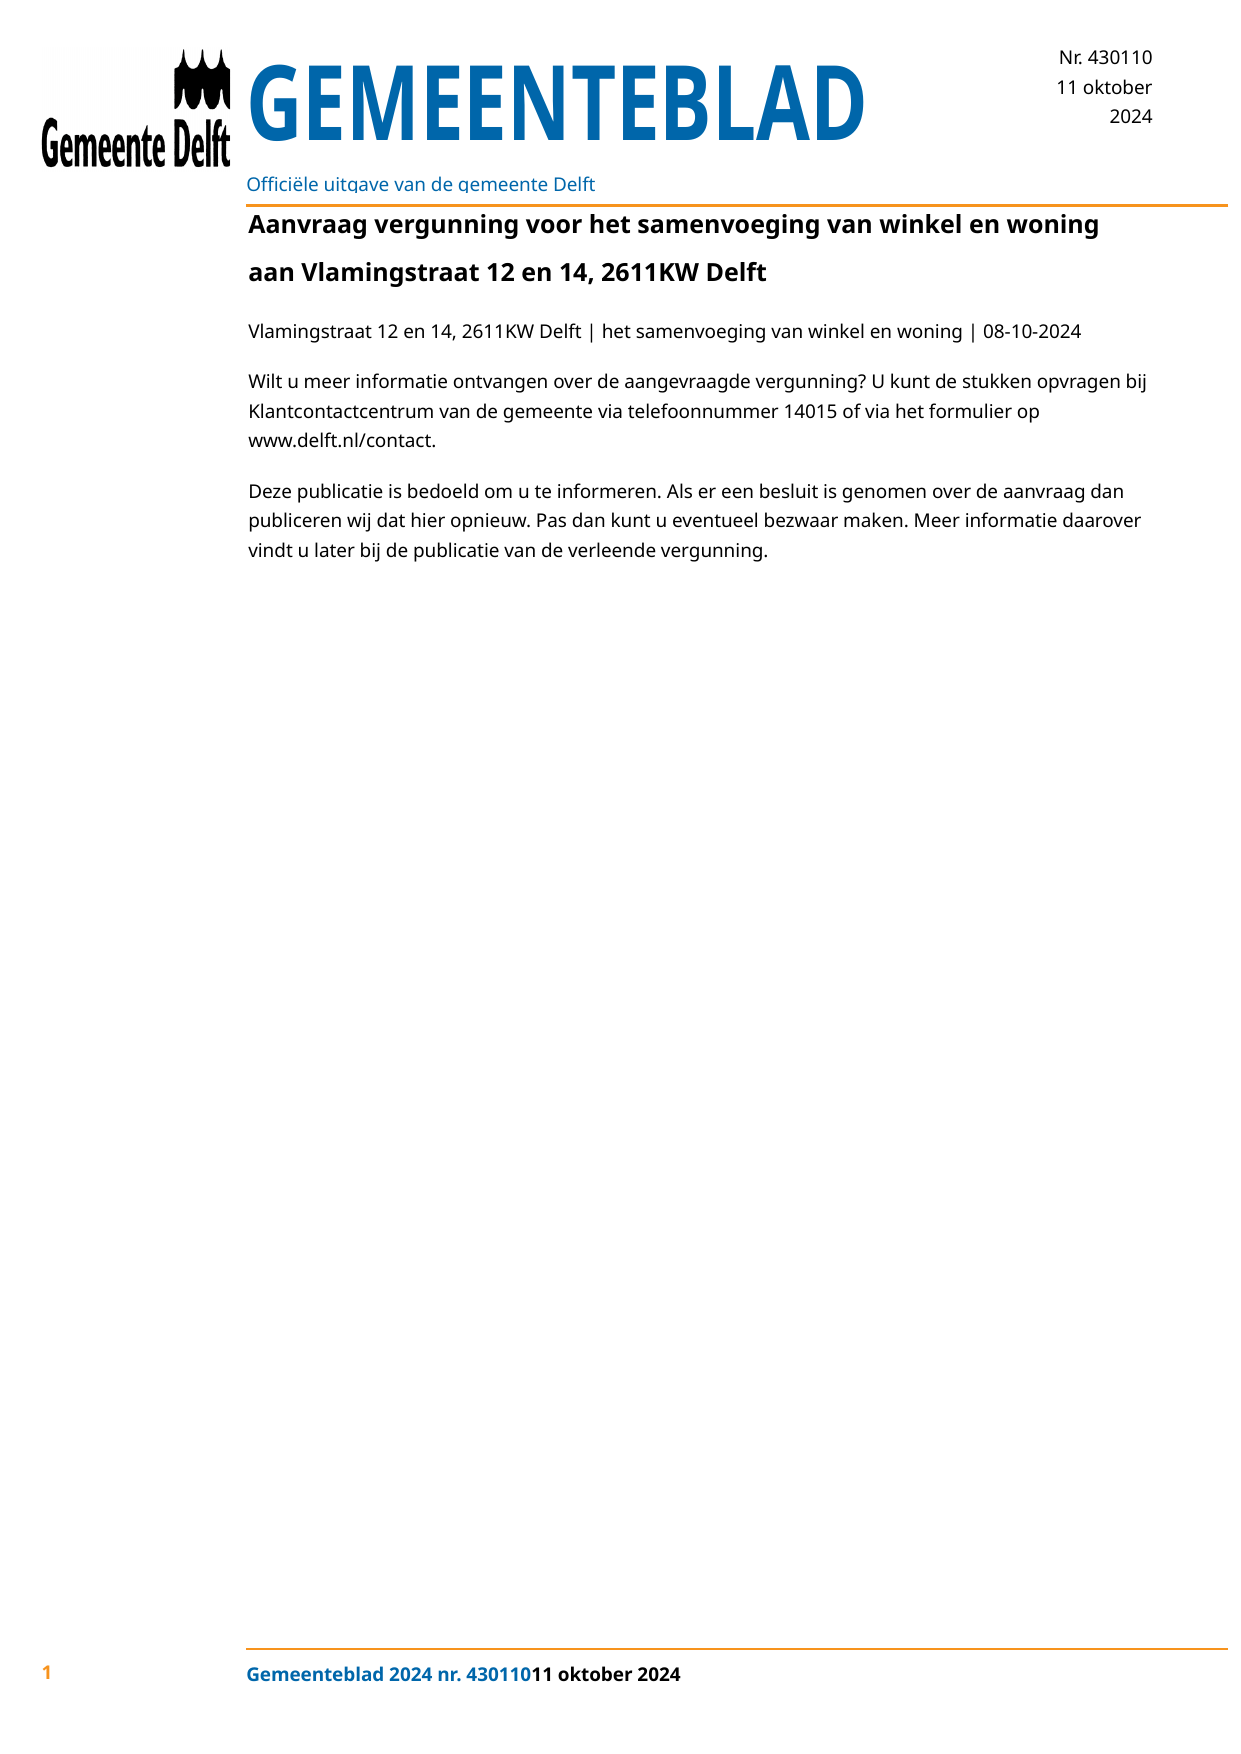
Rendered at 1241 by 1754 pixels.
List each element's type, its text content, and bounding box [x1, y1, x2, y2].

picture [41, 47, 231, 172]
text Vlamingstraat 12 en 14, 2611KW Delft | het samenvoeging van winkel en woning | 08-10-2024 [248, 318, 1152, 344]
text Deze publicatie is bedoeld om u te informeren. Als er een besluit is genomen over de aanvraag dan publiceren wij dat hier opnieuw. Pas dan kunt u eventueel bezwaar maken. Meer informatie daarover vindt u later bij de publicatie van de verleende vergunning. [248, 478, 1152, 563]
text Aanvraag vergunning voor het samenvoeging van winkel en woning aan Vlamingstraat 12 en 14, 2611KW Delft [248, 207, 1152, 288]
text Wilt u meer informatie ontvangen over de aangevraagde vergunning? U kunt de stukken opvragen bij Klantcontactcentrum van de gemeente via telefoonnummer 14015 of via het formulier op www.delft.nl/contact. [248, 368, 1152, 453]
